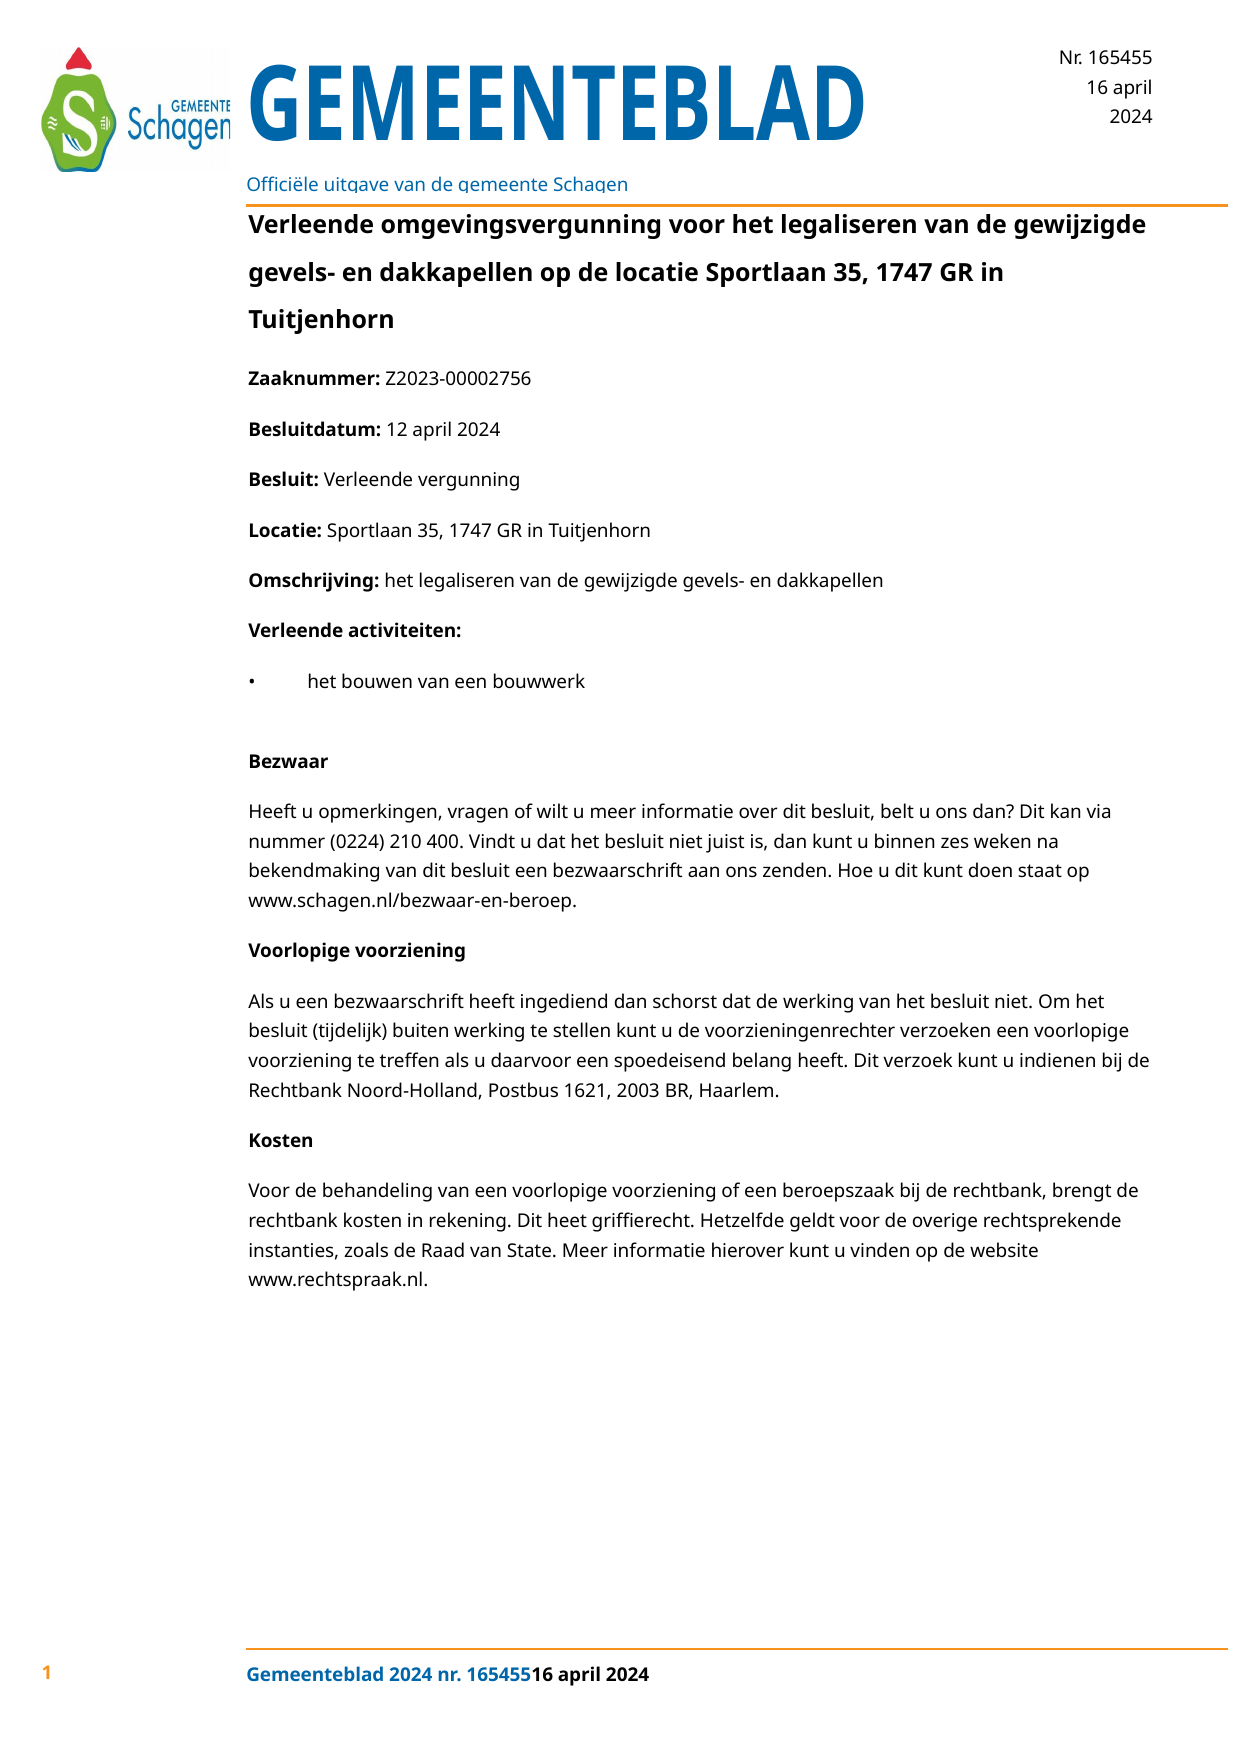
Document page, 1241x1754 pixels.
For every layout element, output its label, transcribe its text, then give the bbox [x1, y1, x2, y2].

text Kosten [248, 1127, 1152, 1153]
picture [41, 47, 231, 172]
text Bezwaar [248, 748, 1152, 774]
text Locatie: Sportlaan 35, 1747 GR in Tuitjenhorn [248, 517, 1152, 542]
text Heeft u opmerkingen, vragen of wilt u meer informatie over dit besluit, belt u ons dan? Dit kan via nummer (0224) 210 400. Vindt u dat het besluit niet juist is, dan kunt u binnen zes weken na bekendmaking van dit besluit een bezwaarschrift aan ons zenden. Hoe u dit kunt doen staat op www.schagen.nl/bezwaar-en-beroep. [248, 798, 1152, 913]
text Voor de behandeling van een voorlopige voorziening of een beroepszaak bij de rechtbank, brengt de rechtbank kosten in rekening. Dit heet griffierecht. Hetzelfde geldt voor de overige rechtsprekende instanties, zoals de Raad van State. Meer informatie hierover kunt u vinden op de website www.rechtspraak.nl. [248, 1178, 1152, 1292]
text Omschrijving: het legaliseren van de gewijzigde gevels- en dakkapellen [248, 567, 1152, 593]
text Verleende omgevingsvergunning voor het legaliseren van de gewijzigde gevels- en dakkapellen op de locatie Sportlaan 35, 1747 GR in Tuitjenhorn [248, 207, 1152, 336]
text Besluitdatum: 12 april 2024 [248, 416, 1152, 442]
text Verleende activiteiten: [248, 618, 1152, 643]
list het bouwen van een bouwwerk [248, 668, 1152, 694]
text Zaaknummer: Z2023-00002756 [248, 366, 1152, 391]
text Voorlopige voorziening [248, 938, 1152, 963]
text Als u een bezwaarschrift heeft ingediend dan schorst dat de werking van het besluit niet. Om het besluit (tijdelijk) buiten werking te stellen kunt u de voorzieningenrechter verzoeken een voorlopige voorziening te treffen als u daarvoor een spoedeisend belang heeft. Dit verzoek kunt u indienen bij de Rechtbank Noord-Holland, Postbus 1621, 2003 BR, Haarlem. [248, 988, 1152, 1102]
text Besluit: Verleende vergunning [248, 466, 1152, 492]
